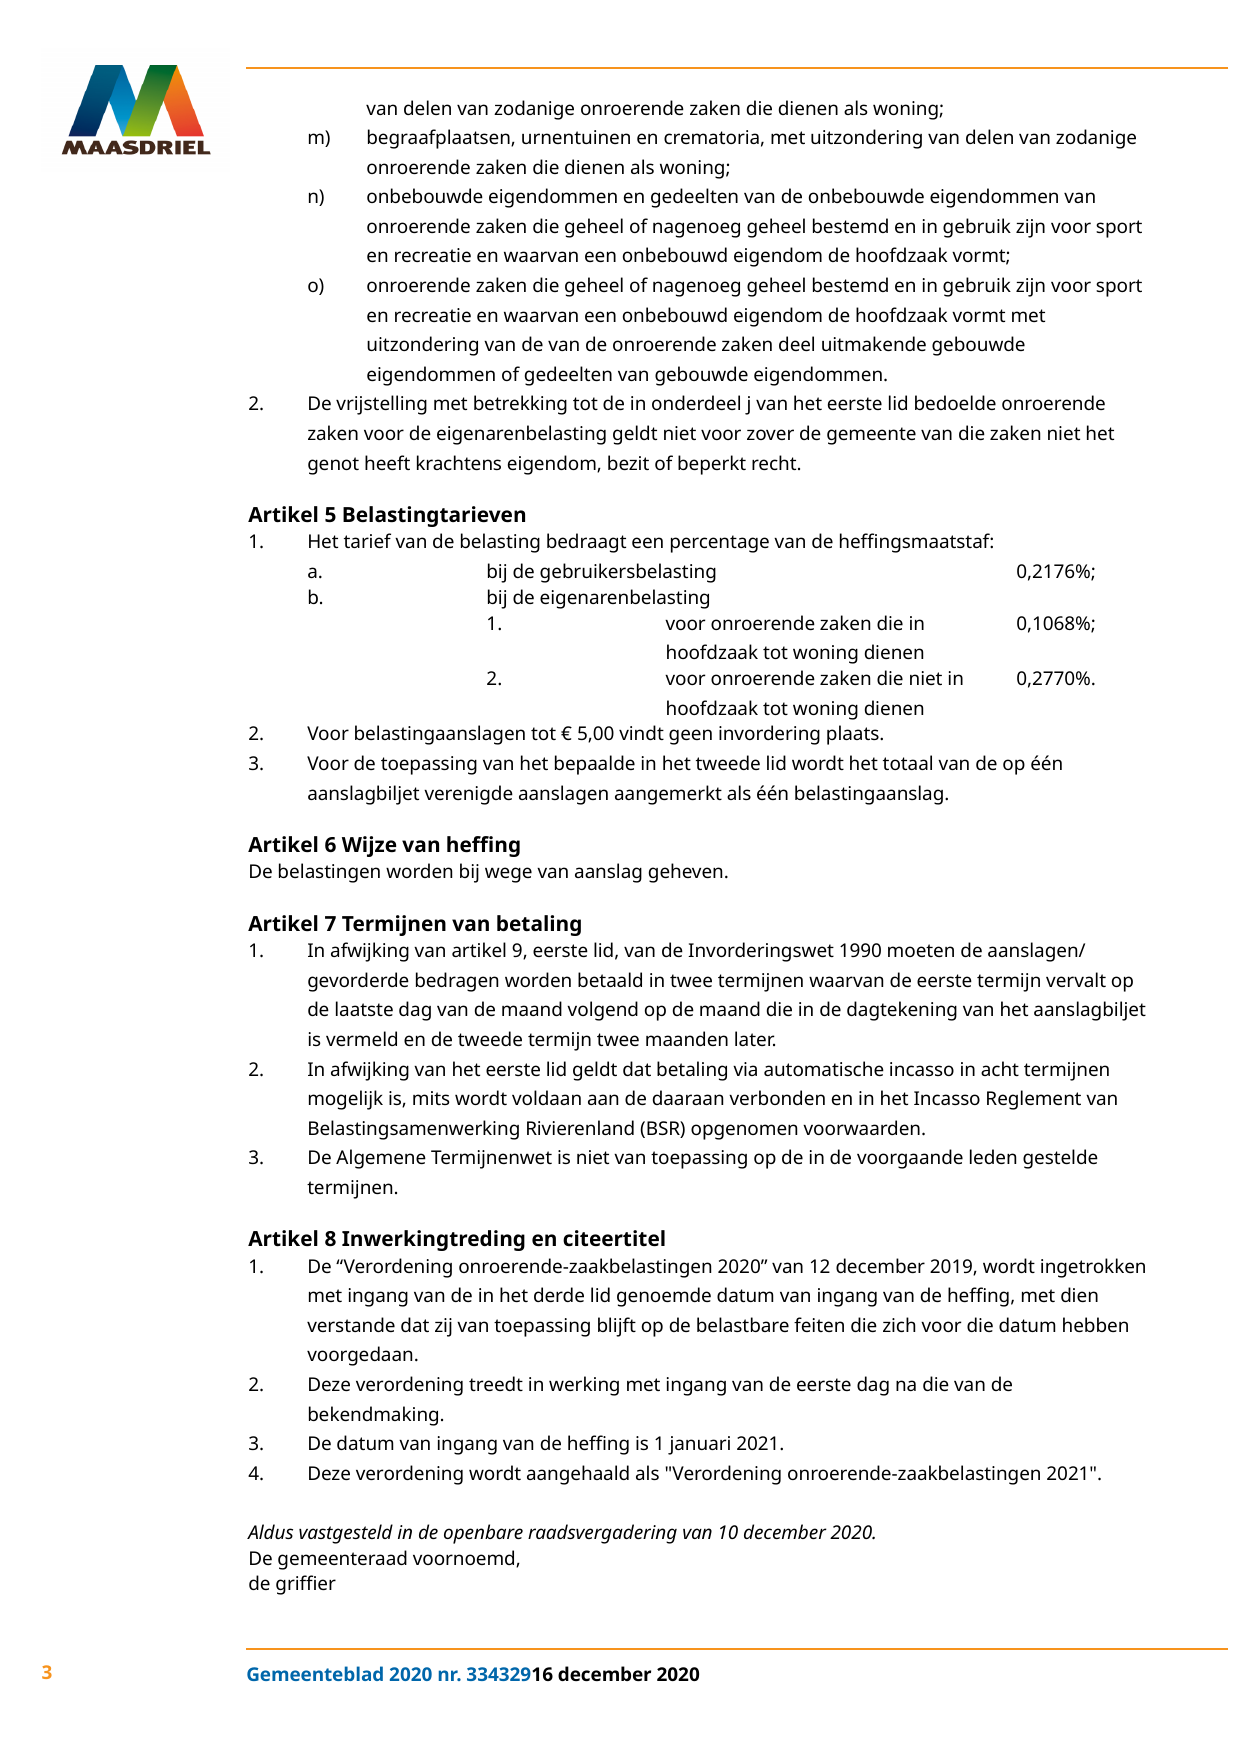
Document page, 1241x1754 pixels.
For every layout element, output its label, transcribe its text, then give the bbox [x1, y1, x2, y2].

table_cell 2. [486, 665, 665, 720]
table_cell 0,1068%; [1016, 610, 1211, 665]
text de griffier [248, 1571, 1152, 1596]
table_header 0,2176%; [1016, 558, 1211, 584]
text De gemeenteraad voornoemd, [248, 1545, 1152, 1571]
table_cell 0,2770%. [1016, 665, 1211, 720]
text De belastingen worden bij wege van aanslag geheven. [248, 858, 1152, 884]
text Artikel 8 Inwerkingtreding en citeertitel [248, 1224, 1152, 1253]
list Deze verordening wordt aangehaald als "Verordening onroerende-zaakbelastingen 2021". [248, 1460, 1152, 1486]
list Het tarief van de belasting bedraagt een percentage van de heffingsmaatstaf: [248, 529, 1152, 554]
list begraafplaatsen, urnentuinen en crematoria, met uitzondering van delen van zodanige onroerende zaken die dienen als woning; [307, 124, 1152, 180]
picture [41, 47, 231, 172]
table_cell voor onroerende zaken die in hoofdzaak tot woning dienen [665, 610, 1016, 665]
list Voor de toepassing van het bepaalde in het tweede lid wordt het totaal van de op één aanslagbiljet verenigde aanslagen aangemerkt als één belastingaanslag. [248, 750, 1152, 805]
table_header bij de gebruikersbelasting [486, 558, 1016, 584]
text Artikel 6 Wijze van heffing [248, 830, 1152, 858]
list In afwijking van het eerste lid geldt dat betaling via automatische incasso in acht termijnen mogelijk is, mits wordt voldaan aan de daaraan verbonden en in het Incasso Reglement van Belastingsamenwerking Rivierenland (BSR) opgenomen voorwaarden. [248, 1056, 1152, 1141]
list In afwijking van artikel 9, eerste lid, van de Invorderingswet 1990 moeten de aanslagen/ gevorderde bedragen worden betaald in twee termijnen waarvan de eerste termijn vervalt op de laatste dag van de maand volgend op de maand die in de dagtekening van het aanslagbiljet is vermeld en de tweede termijn twee maanden later. [248, 937, 1152, 1052]
table_cell b. [307, 584, 486, 610]
table_header a. [307, 558, 486, 584]
list onroerende zaken die geheel of nagenoeg geheel bestemd en in gebruik zijn voor sport en recreatie en waarvan een onbebouwd eigendom de hoofdzaak vormt met uitzondering van de van de onroerende zaken deel uitmakende gebouwde eigendommen of gedeelten van gebouwde eigendommen. [307, 272, 1152, 387]
text Artikel 5 Belastingtarieven [248, 500, 1152, 529]
list onbebouwde eigendommen en gedeelten van de onbebouwde eigendommen van onroerende zaken die geheel of nagenoeg geheel bestemd en in gebruik zijn voor sport en recreatie en waarvan een onbebouwd eigendom de hoofdzaak vormt; [307, 183, 1152, 268]
list De Algemene Termijnenwet is niet van toepassing op de in de voorgaande leden gestelde termijnen. [248, 1144, 1152, 1200]
list Deze verordening treedt in werking met ingang van de eerste dag na die van de bekendmaking. [248, 1371, 1152, 1427]
table_cell [307, 610, 486, 665]
list De vrijstelling met betrekking tot de in onderdeel j van het eerste lid bedoelde onroerende zaken voor de eigenarenbelasting geldt niet voor zover de gemeente van die zaken niet het genot heeft krachtens eigendom, bezit of beperkt recht. [248, 391, 1152, 476]
list De datum van ingang van de heffing is 1 januari 2021. [248, 1430, 1152, 1456]
table_cell [307, 665, 486, 720]
text Aldus vastgesteld in de openbare raadsvergadering van 10 december 2020. [248, 1519, 1152, 1545]
list van delen van zodanige onroerende zaken die dienen als woning; [307, 95, 1152, 121]
list Voor belastingaanslagen tot € 5,00 vindt geen invordering plaats. [248, 721, 1152, 746]
table_cell bij de eigenarenbelasting [486, 584, 1211, 610]
table_cell 1. [486, 610, 665, 665]
text Artikel 7 Termijnen van betaling [248, 909, 1152, 937]
list De “Verordening onroerende-zaakbelastingen 2020” van 12 december 2019, wordt ingetrokken met ingang van de in het derde lid genoemde datum van ingang van de heffing, met dien verstande dat zij van toepassing blijft op de belastbare feiten die zich voor die datum hebben voorgedaan. [248, 1253, 1152, 1367]
table_cell voor onroerende zaken die niet in hoofdzaak tot woning dienen [665, 665, 1016, 720]
